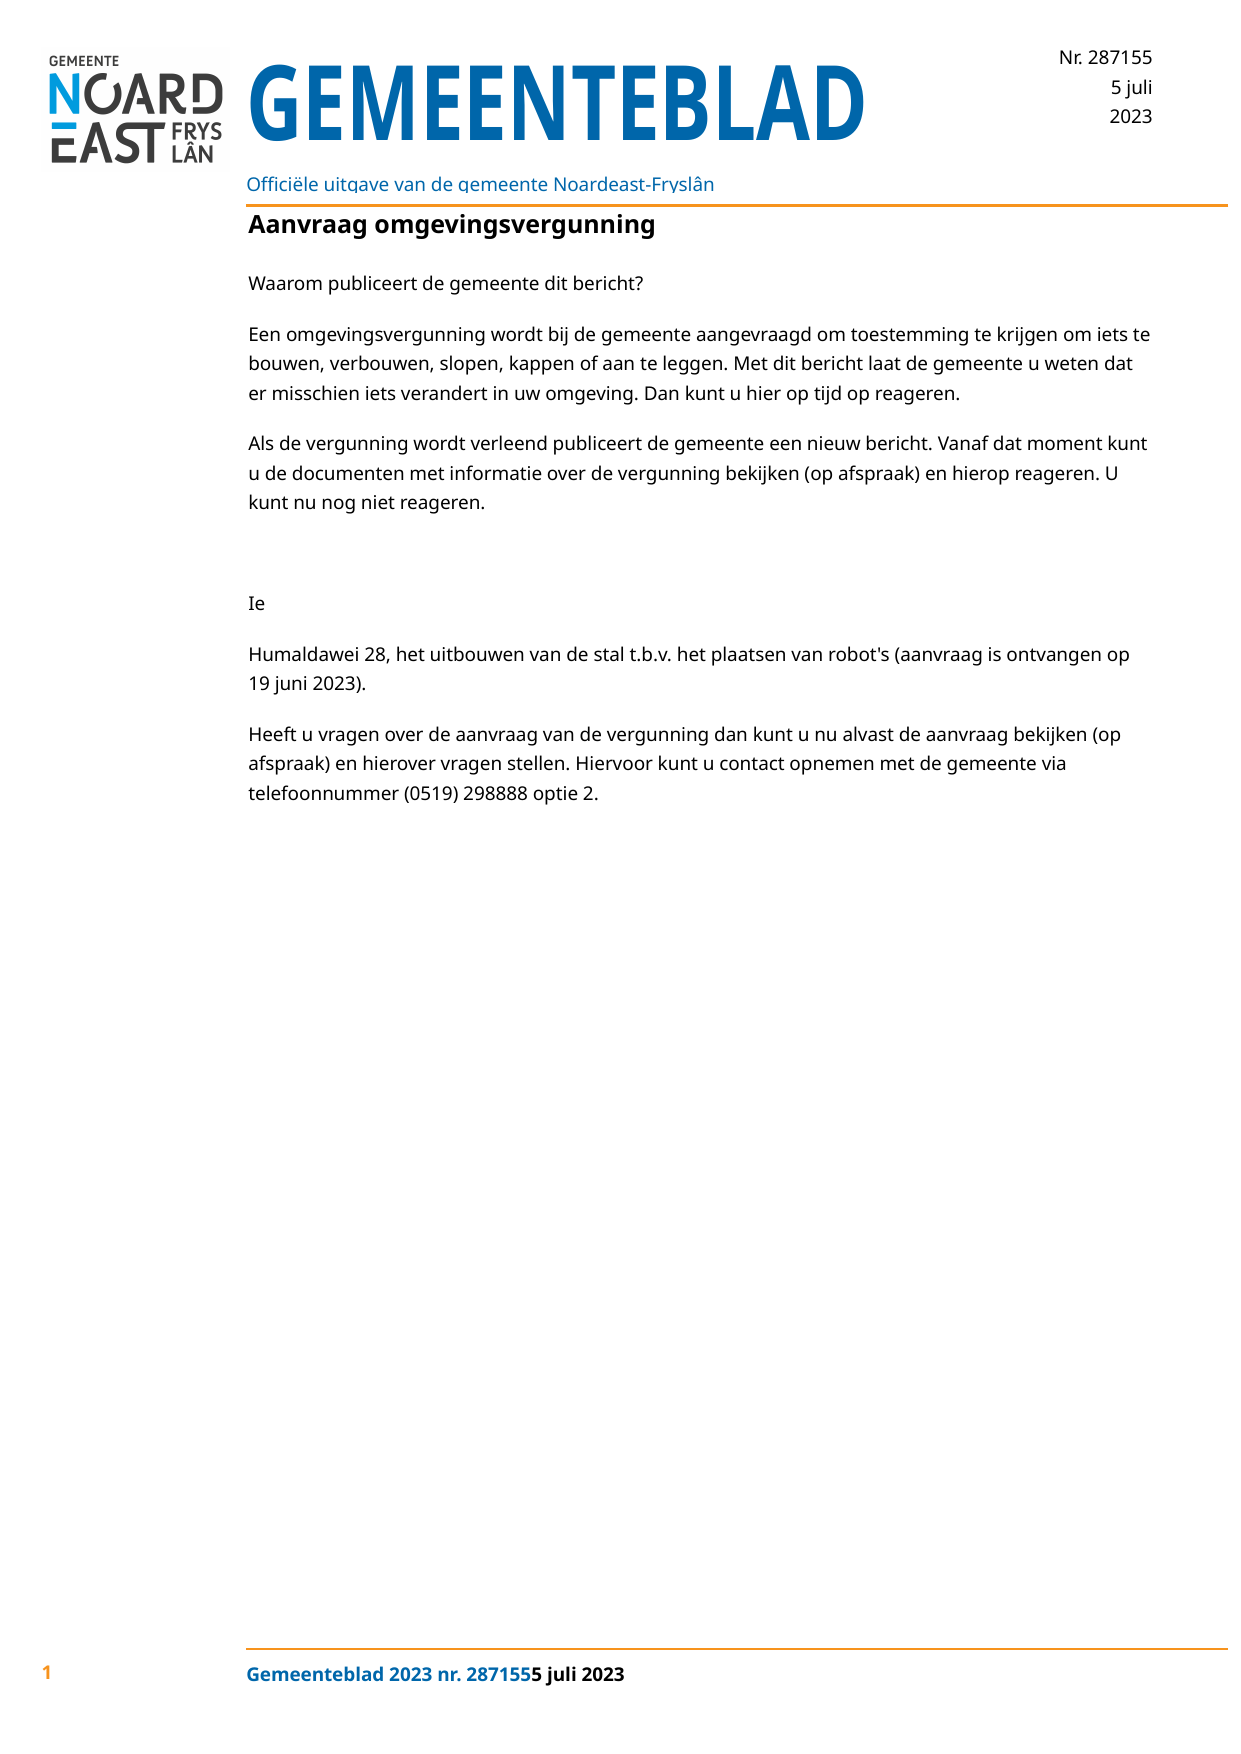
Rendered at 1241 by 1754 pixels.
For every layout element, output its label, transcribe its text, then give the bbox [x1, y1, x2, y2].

text Humaldawei 28, het uitbouwen van de stal t.b.v. het plaatsen van robot's (aanvraag is ontvangen op 19 juni 2023). [248, 641, 1152, 696]
text Ie [248, 590, 1152, 616]
picture [41, 47, 231, 172]
text Een omgevingsvergunning wordt bij de gemeente aangevraagd om toestemming te krijgen om iets te bouwen, verbouwen, slopen, kappen of aan te leggen. Met dit bericht laat de gemeente u weten dat er misschien iets verandert in uw omgeving. Dan kunt u hier op tijd op reageren. [248, 321, 1152, 406]
text Heeft u vragen over de aanvraag van de vergunning dan kunt u nu alvast de aanvraag bekijken (op afspraak) en hierover vragen stellen. Hiervoor kunt u contact opnemen met de gemeente via telefoonnummer (0519) 298888 optie 2. [248, 721, 1152, 806]
text Aanvraag omgevingsvergunning [248, 207, 1152, 241]
text Als de vergunning wordt verleend publiceert de gemeente een nieuw bericht. Vanaf dat moment kunt u de documenten met informatie over de vergunning bekijken (op afspraak) en hierop reageren. U kunt nu nog niet reageren. [248, 430, 1152, 515]
text Waarom publiceert de gemeente dit bericht? [248, 270, 1152, 296]
